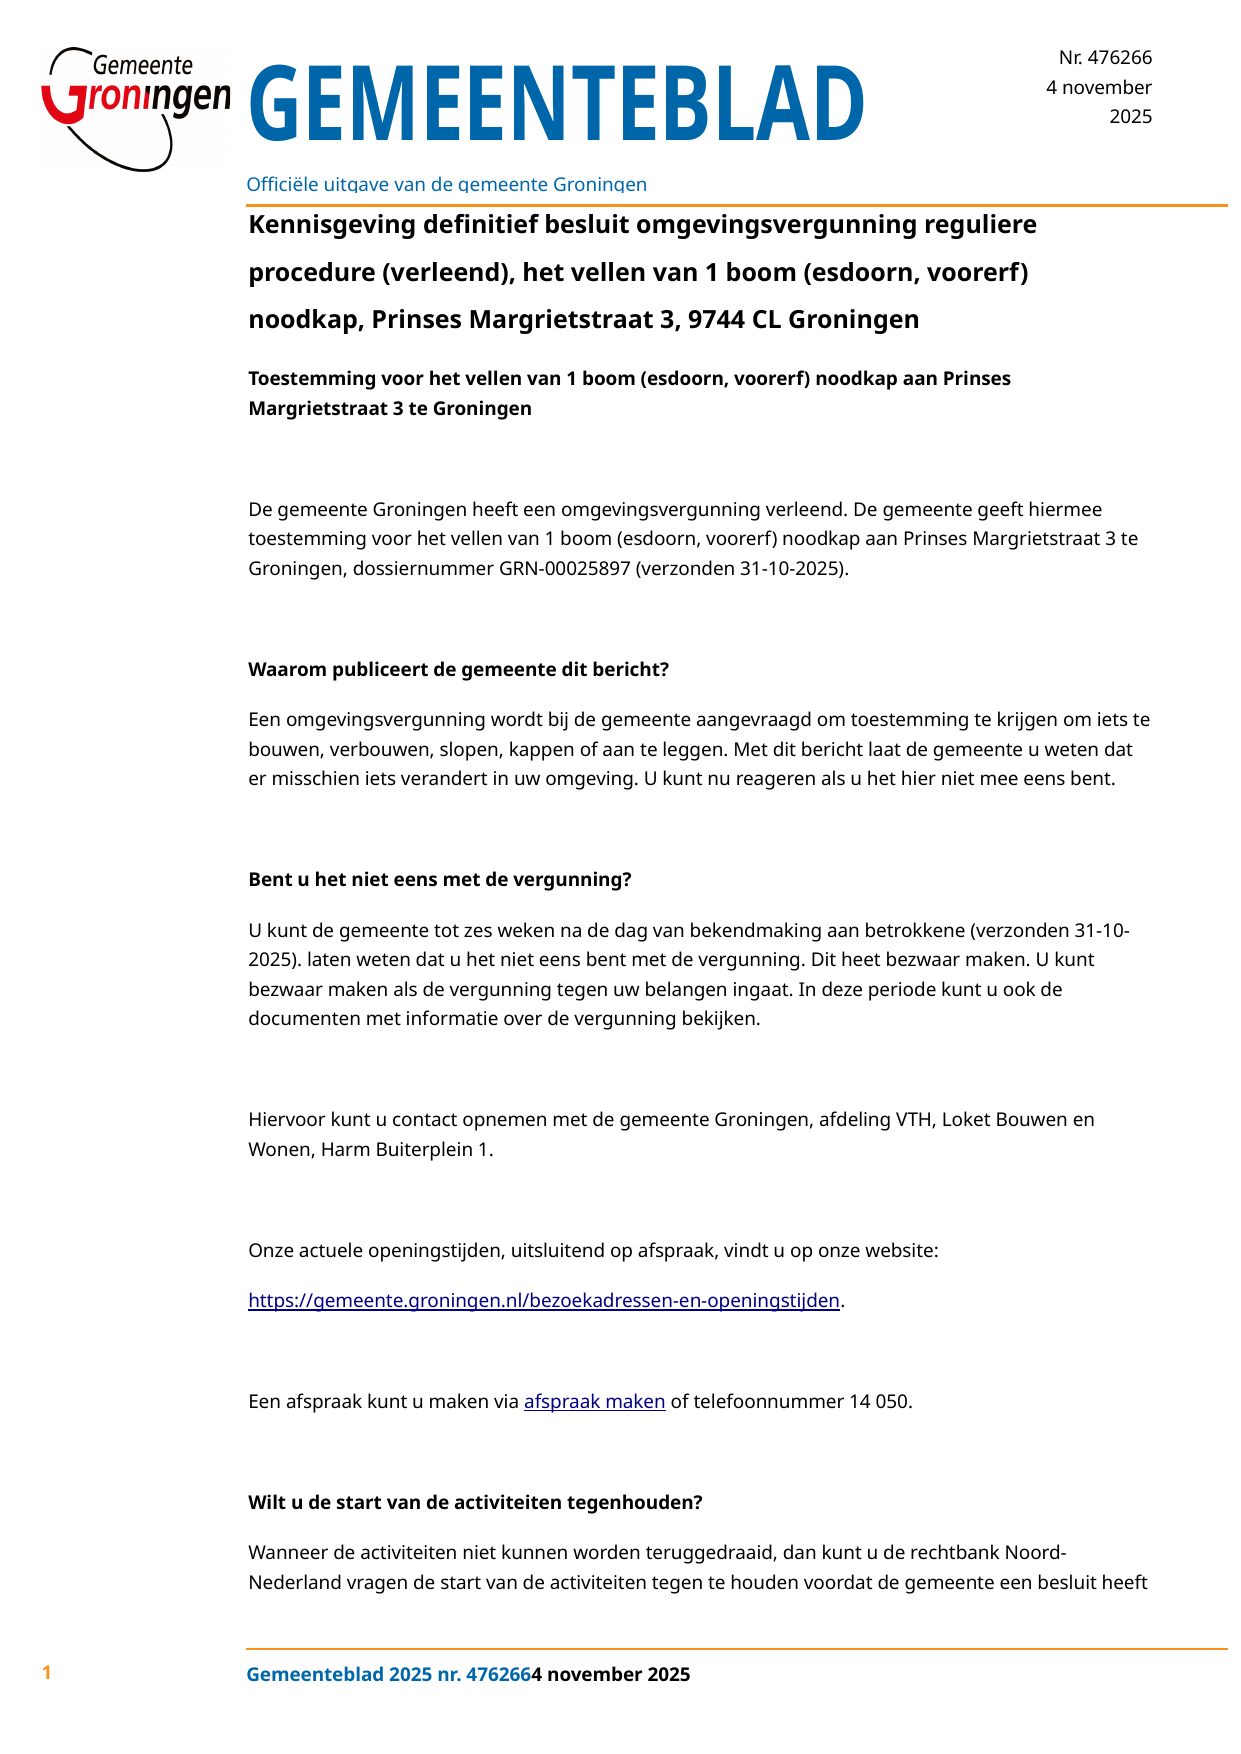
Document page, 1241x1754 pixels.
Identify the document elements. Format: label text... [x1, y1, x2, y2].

text Bent u het niet eens met de vergunning? [248, 866, 1152, 892]
text Wilt u de start van de activiteiten tegenhouden? [248, 1489, 1152, 1514]
text Een omgevingsvergunning wordt bij de gemeente aangevraagd om toestemming te krijgen om iets te bouwen, verbouwen, slopen, kappen of aan te leggen. Met dit bericht laat de gemeente u weten dat er misschien iets verandert in uw omgeving. U kunt nu reageren als u het hier niet mee eens bent. [248, 706, 1152, 791]
text Wanneer de activiteiten niet kunnen worden teruggedraaid, dan kunt u de rechtbank Noord-Nederland vragen de start van de activiteiten tegen te houden voordat de gemeente een besluit heeft [248, 1539, 1152, 1594]
text U kunt de gemeente tot zes weken na de dag van bekendmaking aan betrokkene (verzonden 31-10-2025). laten weten dat u het niet eens bent met de vergunning. Dit heet bezwaar maken. U kunt bezwaar maken als de vergunning tegen uw belangen ingaat. In deze periode kunt u ook de documenten met informatie over de vergunning bekijken. [248, 917, 1152, 1031]
text https://gemeente.groningen.nl/bezoekadressen-en-openingstijden. [248, 1287, 1152, 1313]
text Waarom publiceert de gemeente dit bericht? [248, 656, 1152, 682]
picture [41, 47, 231, 172]
text Een afspraak kunt u maken via afspraak maken of telefoonnummer 14 050. [248, 1388, 1152, 1414]
text De gemeente Groningen heeft een omgevingsvergunning verleend. De gemeente geeft hiermee toestemming voor het vellen van 1 boom (esdoorn, voorerf) noodkap aan Prinses Margrietstraat 3 te Groningen, dossiernummer GRN-00025897 (verzonden 31-10-2025). [248, 496, 1152, 581]
text Toestemming voor het vellen van 1 boom (esdoorn, voorerf) noodkap aan Prinses Margrietstraat 3 te Groningen [248, 366, 1152, 421]
text Kennisgeving definitief besluit omgevingsvergunning reguliere procedure (verleend), het vellen van 1 boom (esdoorn, voorerf) noodkap, Prinses Margrietstraat 3, 9744 CL Groningen [248, 207, 1152, 336]
text Onze actuele openingstijden, uitsluitend op afspraak, vindt u op onze website: [248, 1237, 1152, 1262]
text Hiervoor kunt u contact opnemen met de gemeente Groningen, afdeling VTH, Loket Bouwen en Wonen, Harm Buiterplein 1. [248, 1106, 1152, 1162]
